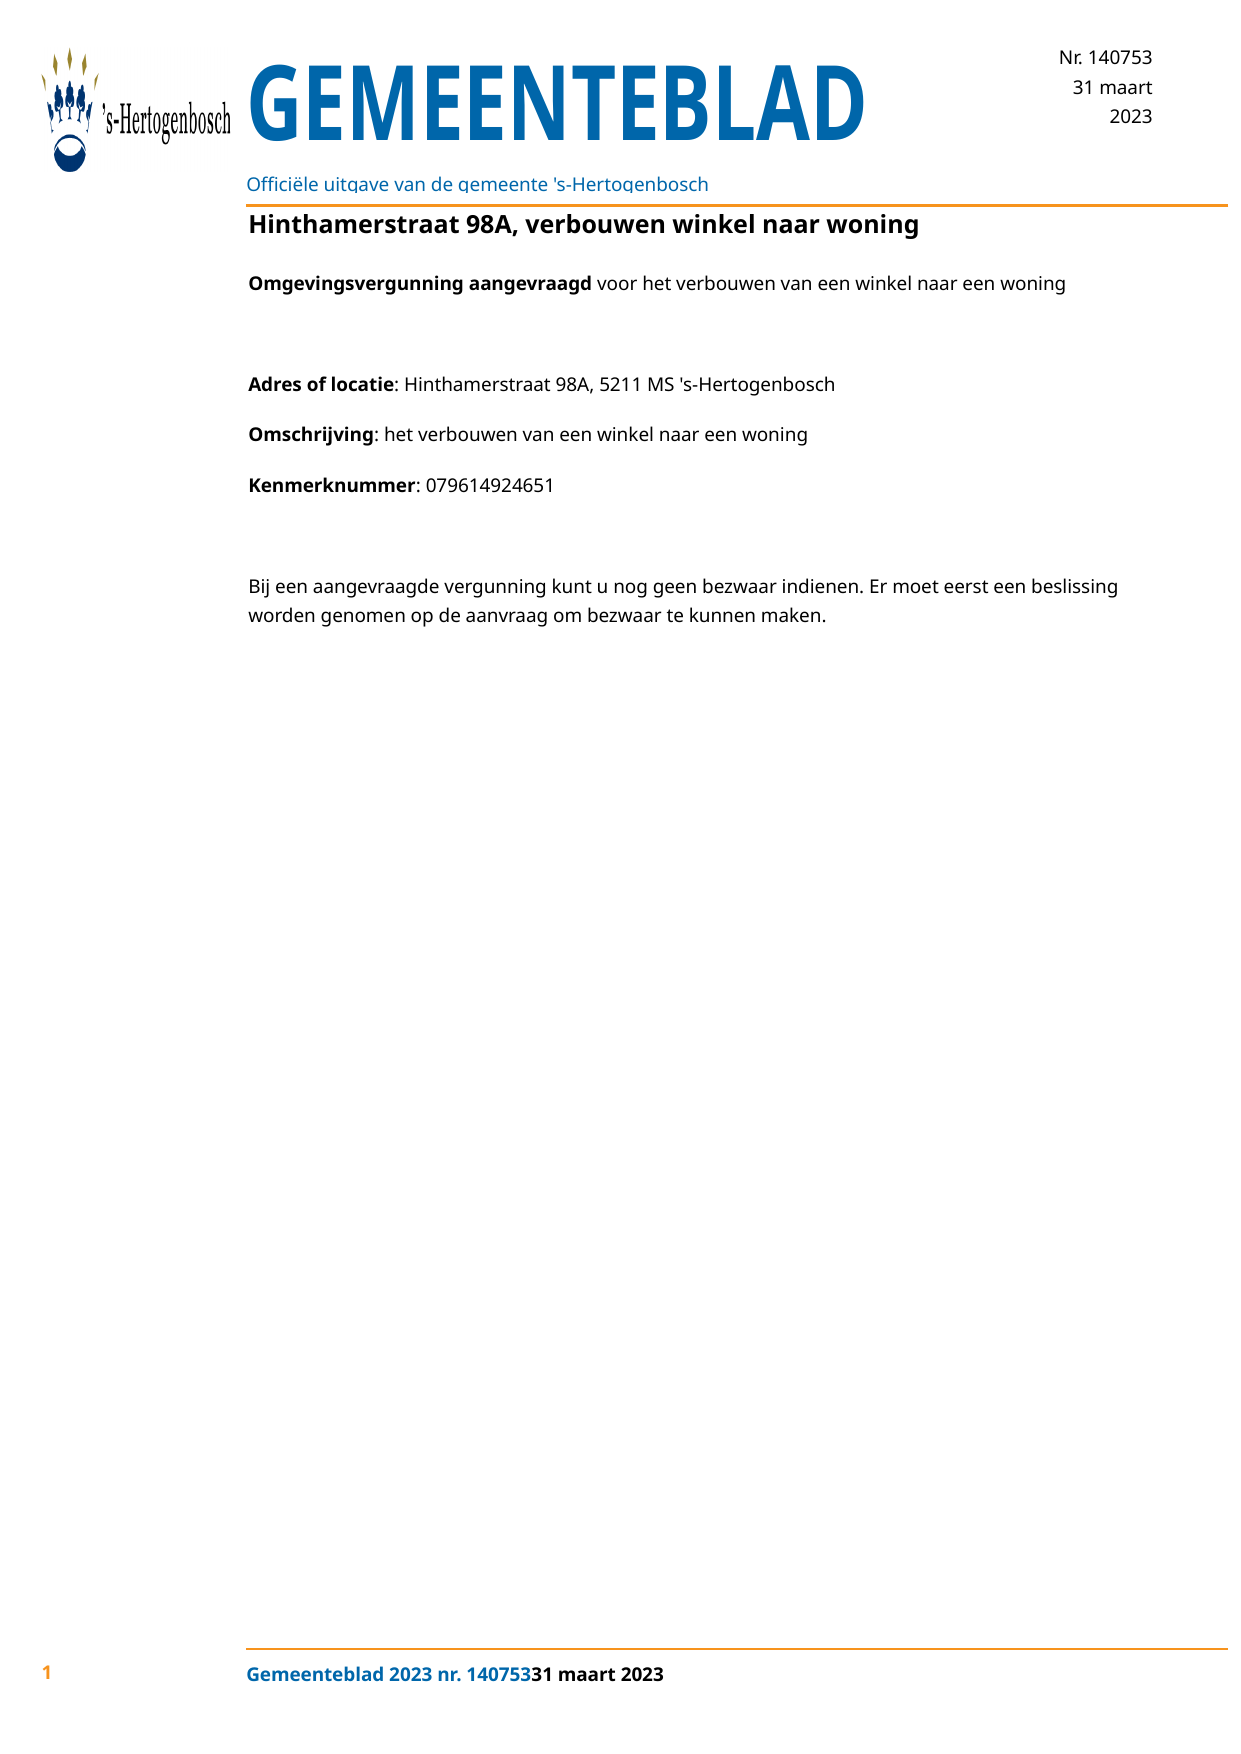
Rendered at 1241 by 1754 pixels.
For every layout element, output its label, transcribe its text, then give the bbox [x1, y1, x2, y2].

text Adres of locatie: Hinthamerstraat 98A, 5211 MS 's-Hertogenbosch [248, 371, 1152, 397]
text Omgevingsvergunning aangevraagd voor het verbouwen van een winkel naar een woning [248, 270, 1152, 296]
text Omschrijving: het verbouwen van een winkel naar een woning [248, 422, 1152, 447]
picture [41, 47, 231, 172]
text Bij een aangevraagde vergunning kunt u nog geen bezwaar indienen. Er moet eerst een beslissing worden genomen op de aanvraag om bezwaar te kunnen maken. [248, 573, 1152, 628]
text Kenmerknummer: 079614924651 [248, 472, 1152, 498]
text Hinthamerstraat 98A, verbouwen winkel naar woning [248, 207, 1152, 241]
